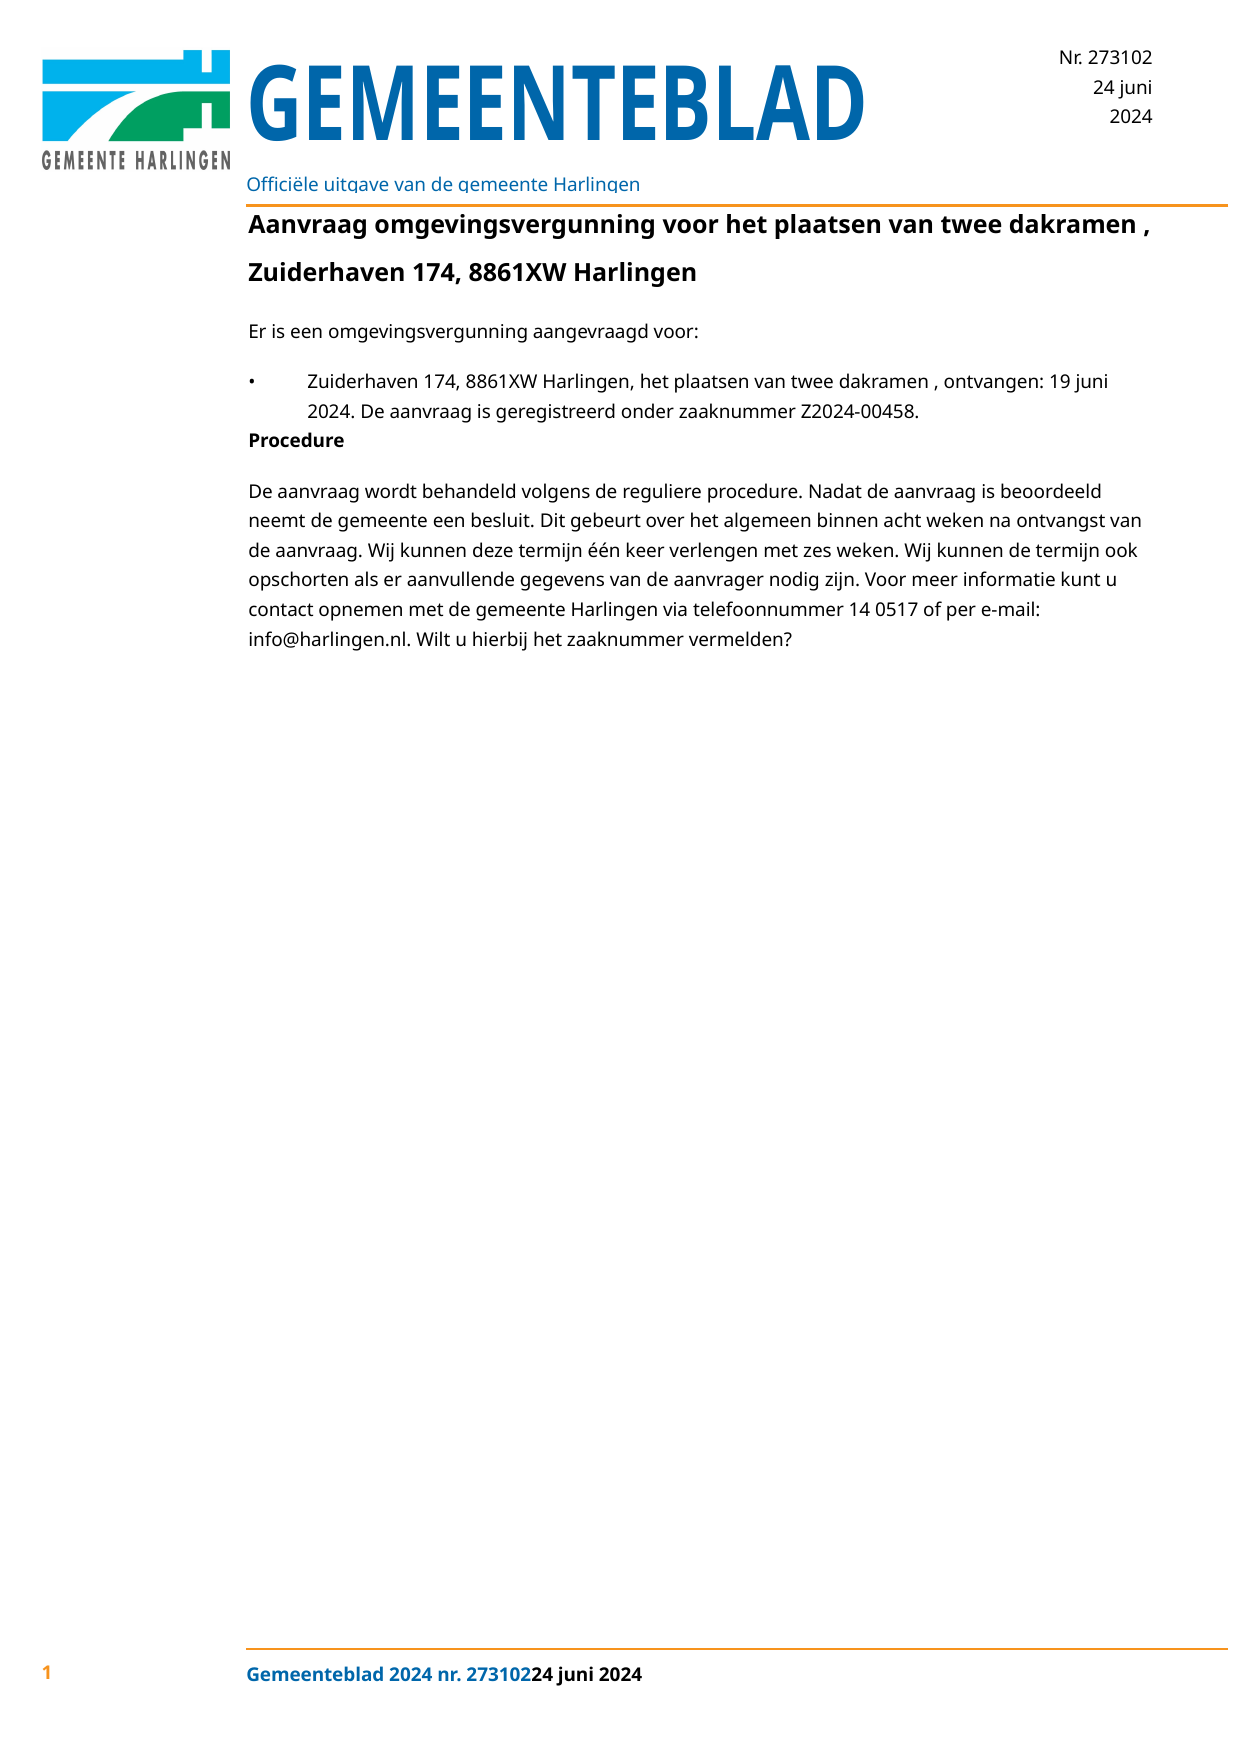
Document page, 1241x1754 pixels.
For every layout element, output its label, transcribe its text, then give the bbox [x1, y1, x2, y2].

text Procedure [248, 427, 1152, 453]
text Er is een omgevingsvergunning aangevraagd voor: [248, 318, 1152, 344]
list Zuiderhaven 174, 8861XW Harlingen, het plaatsen van twee dakramen , ontvangen: 19 juni 2024. De aanvraag is geregistreerd onder zaaknummer Z2024-00458. [248, 368, 1152, 424]
picture [41, 47, 231, 172]
text Aanvraag omgevingsvergunning voor het plaatsen van twee dakramen , Zuiderhaven 174, 8861XW Harlingen [248, 207, 1152, 288]
text De aanvraag wordt behandeld volgens de reguliere procedure. Nadat de aanvraag is beoordeeld neemt de gemeente een besluit. Dit gebeurt over het algemeen binnen acht weken na ontvangst van de aanvraag. Wij kunnen deze termijn één keer verlengen met zes weken. Wij kunnen de termijn ook opschorten als er aanvullende gegevens van de aanvrager nodig zijn. Voor meer informatie kunt u contact opnemen met de gemeente Harlingen via telefoonnummer 14 0517 of per e-mail: info@harlingen.nl. Wilt u hierbij het zaaknummer vermelden? [248, 478, 1152, 652]
